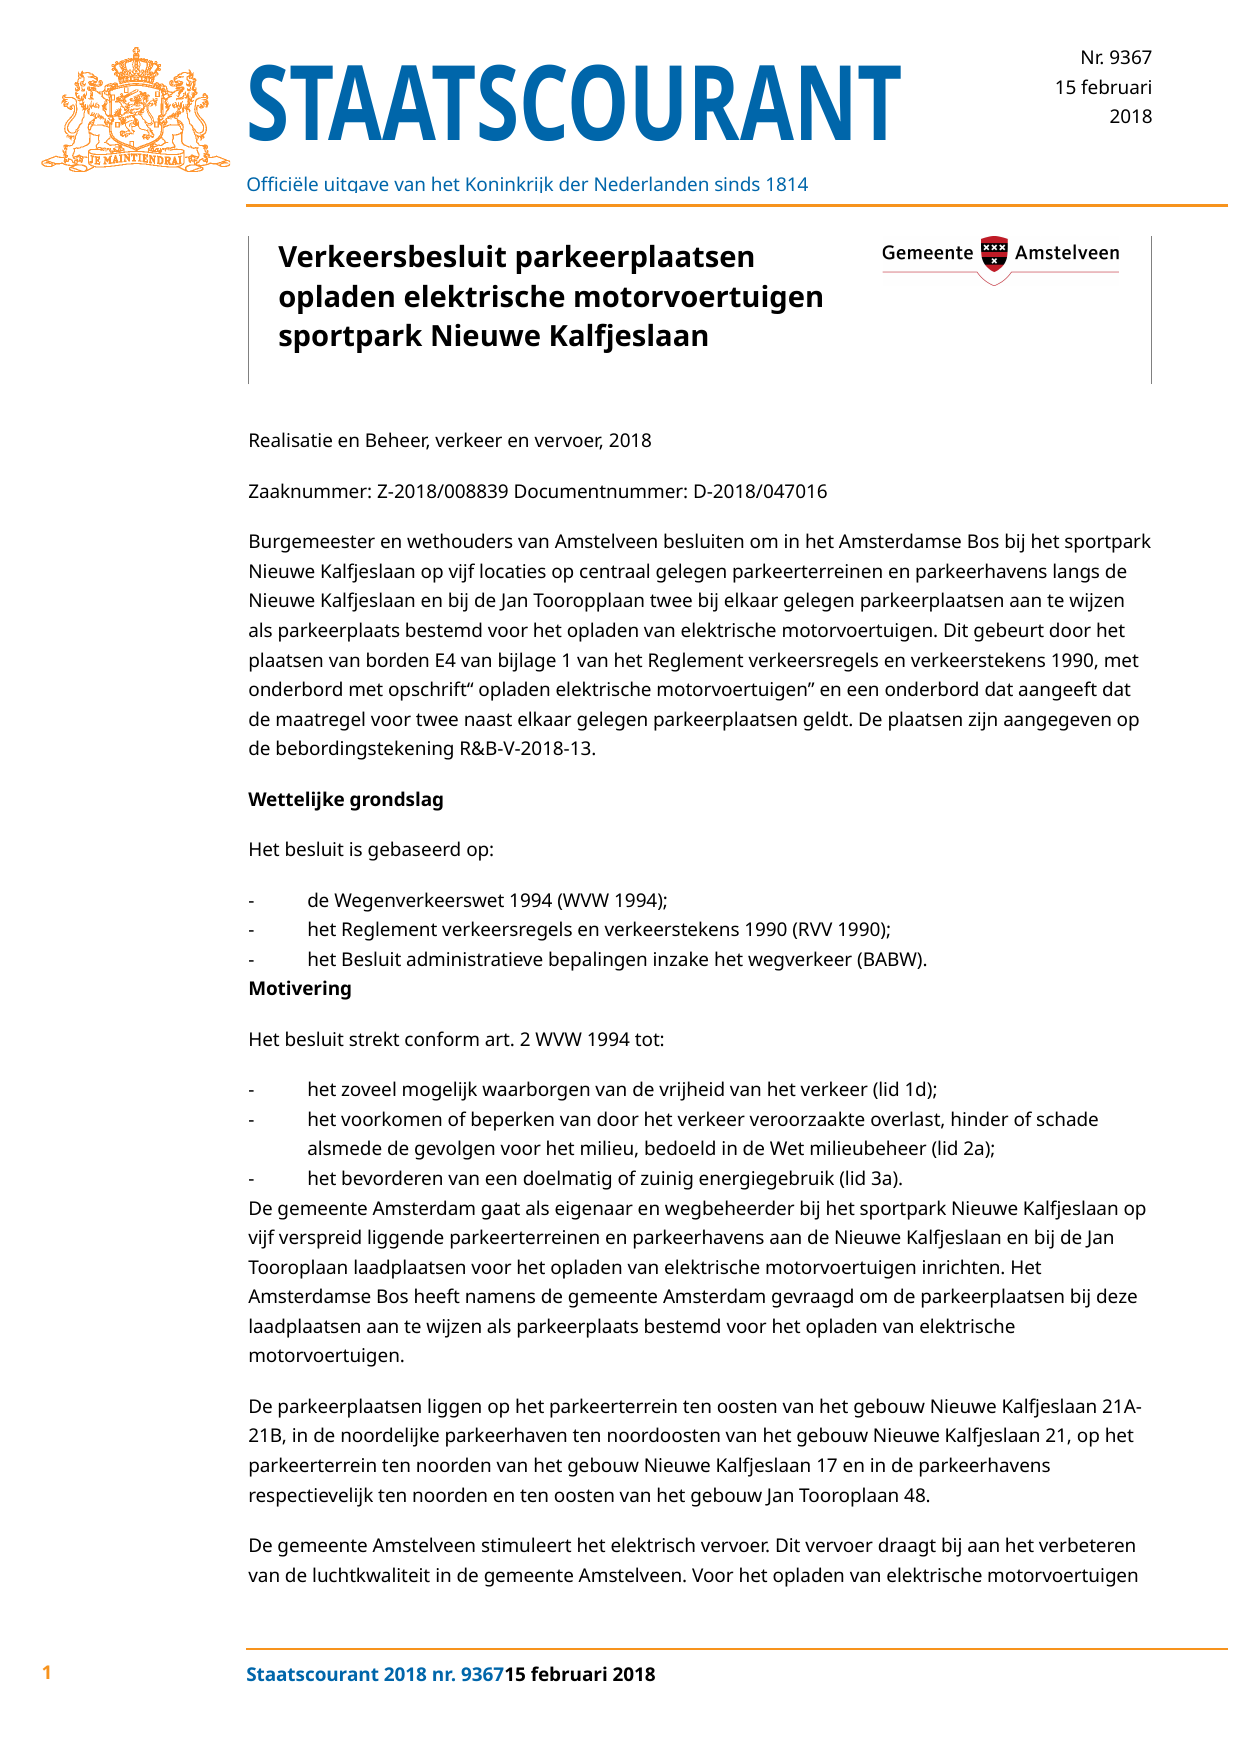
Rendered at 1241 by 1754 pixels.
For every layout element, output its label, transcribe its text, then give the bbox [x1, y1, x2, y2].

text Het besluit strekt conform art. 2 WVW 1994 tot: [248, 1026, 1152, 1052]
picture [882, 236, 1119, 286]
list het Reglement verkeersregels en verkeerstekens 1990 (RVV 1990); [248, 916, 1152, 942]
text De parkeerplaatsen liggen op het parkeerterrein ten oosten van het gebouw Nieuwe Kalfjeslaan 21A-21B, in de noordelijke parkeerhaven ten noordoosten van het gebouw Nieuwe Kalfjeslaan 21, op het parkeerterrein ten noorden van het gebouw Nieuwe Kalfjeslaan 17 en in de parkeerhavens respectievelijk ten noorden en ten oosten van het gebouw Jan Tooroplaan 48. [248, 1393, 1152, 1507]
text Zaaknummer: Z-2018/008839 Documentnummer: D-2018/047016 [248, 478, 1152, 504]
list het zoveel mogelijk waarborgen van de vrijheid van het verkeer (lid 1d); [248, 1076, 1152, 1102]
text De gemeente Amstelveen stimuleert het elektrisch vervoer. Dit vervoer draagt bij aan het verbeteren van de luchtkwaliteit in de gemeente Amstelveen. Voor het opladen van elektrische motorvoertuigen [248, 1532, 1152, 1587]
text De gemeente Amsterdam gaat als eigenaar en wegbeheerder bij het sportpark Nieuwe Kalfjeslaan op vijf verspreid liggende parkeerterreinen en parkeerhavens aan de Nieuwe Kalfjeslaan en bij de Jan Tooroplaan laadplaatsen voor het opladen van elektrische motorvoertuigen inrichten. Het Amsterdamse Bos heeft namens de gemeente Amsterdam gevraagd om de parkeerplaatsen bij deze laadplaatsen aan te wijzen als parkeerplaats bestemd voor het opladen van elektrische motorvoertuigen. [248, 1195, 1152, 1368]
list de Wegenverkeerswet 1994 (WVW 1994); [248, 887, 1152, 912]
table_header Verkeersbesluit parkeerplaatsen opladen elektrische motorvoertuigen sportpark Nieuwe Kalfjeslaan [249, 236, 850, 384]
text Motivering [248, 976, 1152, 1001]
text Het besluit is gebaseerd op: [248, 836, 1152, 862]
table_header [850, 236, 1151, 384]
list het Besluit administratieve bepalingen inzake het wegverkeer (BABW). [248, 946, 1152, 972]
text Realisatie en Beheer, verkeer en vervoer, 2018 [248, 428, 1152, 453]
text Wettelijke grondslag [248, 786, 1152, 812]
picture [41, 47, 231, 172]
list het voorkomen of beperken van door het verkeer veroorzaakte overlast, hinder of schade alsmede de gevolgen voor het milieu, bedoeld in de Wet milieubeheer (lid 2a); [248, 1106, 1152, 1161]
list het bevorderen van een doelmatig of zuinig energiegebruik (lid 3a). [248, 1165, 1152, 1191]
text Burgemeester en wethouders van Amstelveen besluiten om in het Amsterdamse Bos bij het sportpark Nieuwe Kalfjeslaan op vijf locaties op centraal gelegen parkeerterreinen en parkeerhavens langs de Nieuwe Kalfjeslaan en bij de Jan Tooropplaan twee bij elkaar gelegen parkeerplaatsen aan te wijzen als parkeerplaats bestemd voor het opladen van elektrische motorvoertuigen. Dit gebeurt door het plaatsen van borden E4 van bijlage 1 van het Reglement verkeersregels en verkeerstekens 1990, met onderbord met opschrift“ opladen elektrische motorvoertuigen” en een onderbord dat aangeeft dat de maatregel voor twee naast elkaar gelegen parkeerplaatsen geldt. De plaatsen zijn aangegeven op de bebordingstekening R&B-V-2018-13. [248, 528, 1152, 761]
